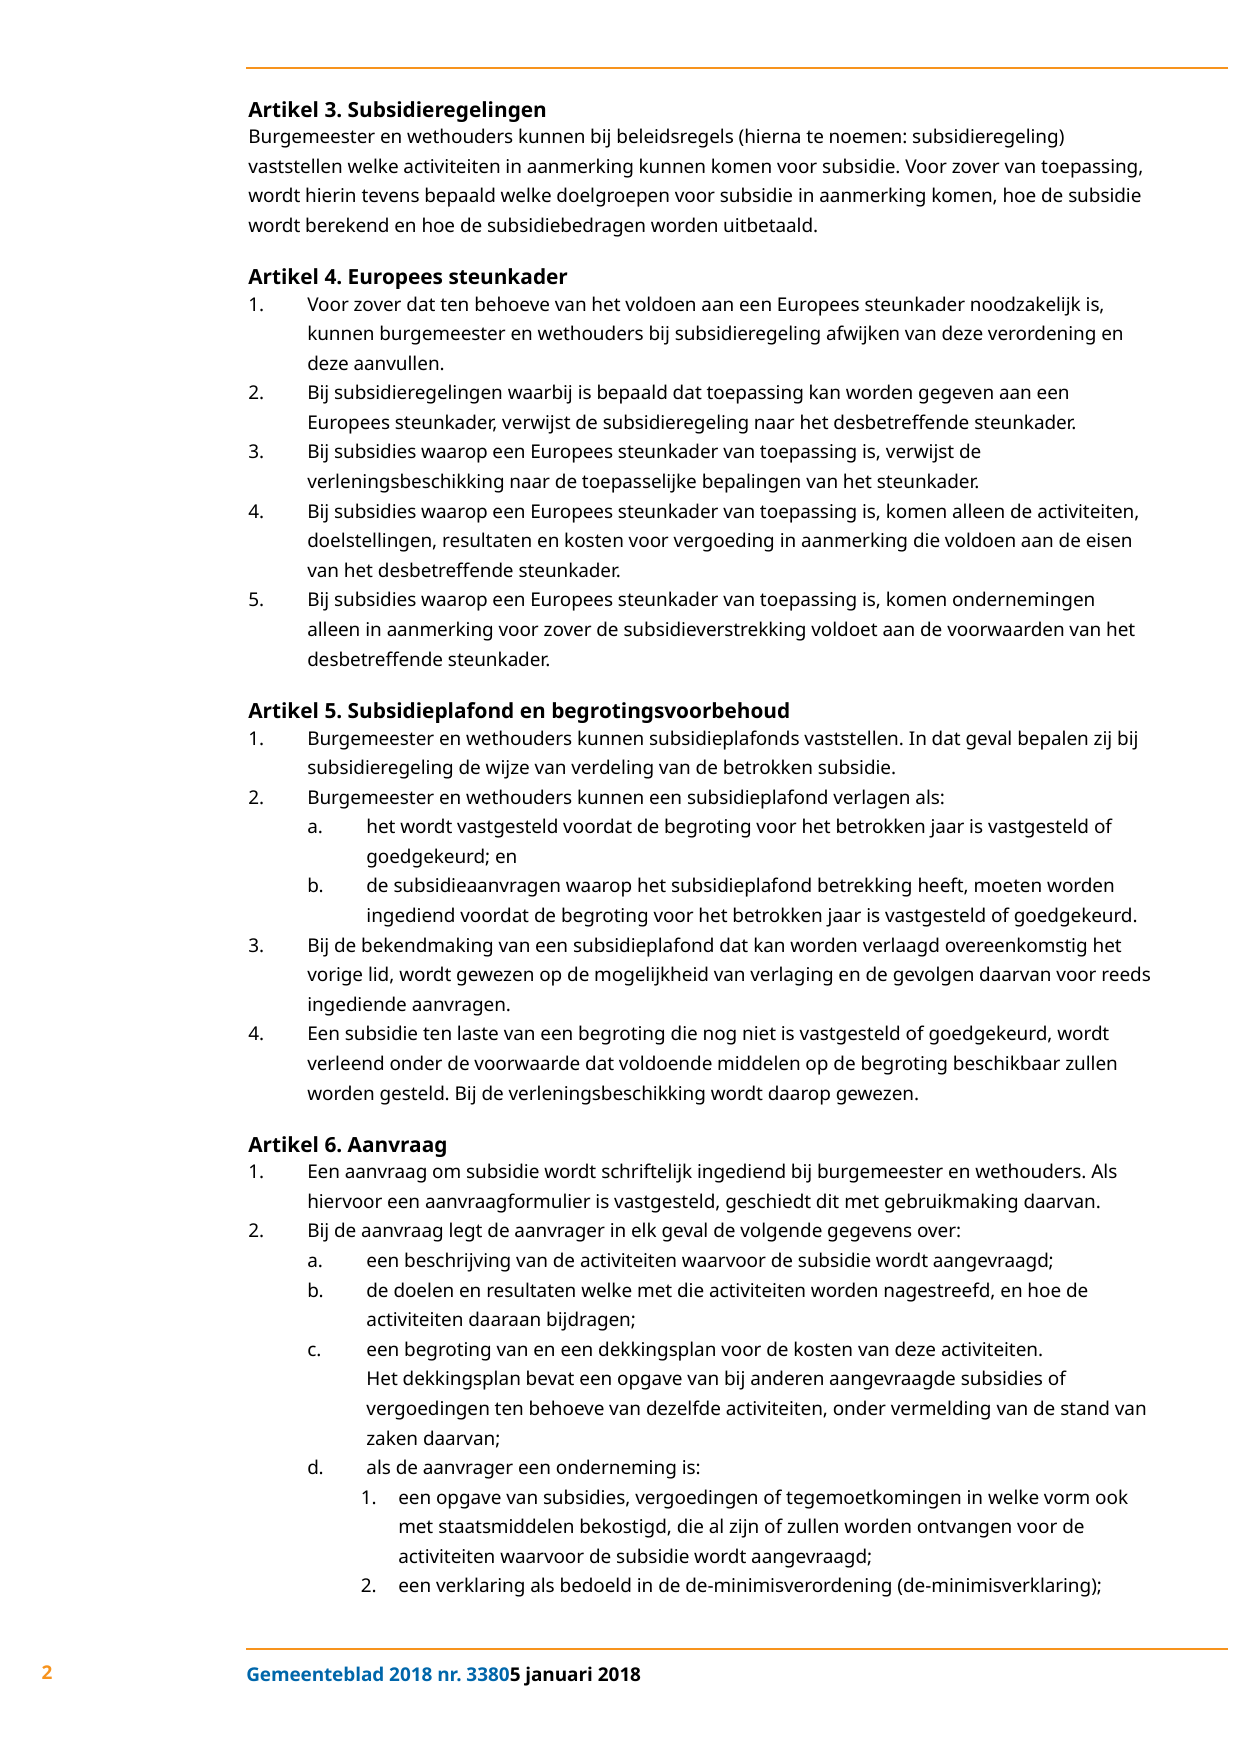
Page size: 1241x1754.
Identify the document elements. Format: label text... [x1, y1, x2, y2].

list een verklaring als bedoeld in de de-minimisverordening (de-minimisverklaring); [361, 1573, 1152, 1598]
list een begroting van en een dekkingsplan voor de kosten van deze activiteiten. [307, 1336, 1152, 1362]
list Een aanvraag om subsidie wordt schriftelijk ingediend bij burgemeester en wethouders. Als hiervoor een aanvraagformulier is vastgesteld, geschiedt dit met gebruikmaking daarvan. [248, 1158, 1152, 1214]
list Bij de aanvraag legt de aanvrager in elk geval de volgende gegevens over: [248, 1218, 1152, 1243]
list de subsidieaanvragen waarop het subsidieplafond betrekking heeft, moeten worden ingediend voordat de begroting voor het betrokken jaar is vastgesteld of goedgekeurd. [307, 873, 1152, 928]
text Artikel 4. Europees steunkader [248, 262, 1152, 291]
list een opgave van subsidies, vergoedingen of tegemoetkomingen in welke vorm ook met staatsmiddelen bekostigd, die al zijn of zullen worden ontvangen voor de activiteiten waarvoor de subsidie wordt aangevraagd; [361, 1484, 1152, 1569]
text Artikel 3. Subsidieregelingen [248, 95, 1152, 123]
text Artikel 6. Aanvraag [248, 1130, 1152, 1158]
list Voor zover dat ten behoeve van het voldoen aan een Europees steunkader noodzakelijk is, kunnen burgemeester en wethouders bij subsidieregeling afwijken van deze verordening en deze aanvullen. [248, 291, 1152, 376]
picture [41, 47, 231, 172]
text Artikel 5. Subsidieplafond en begrotingsvoorbehoud [248, 696, 1152, 725]
list Bij subsidieregelingen waarbij is bepaald dat toepassing kan worden gegeven aan een Europees steunkader, verwijst de subsidieregeling naar het desbetreffende steunkader. [248, 379, 1152, 435]
list de doelen en resultaten welke met die activiteiten worden nagestreefd, en hoe de activiteiten daaraan bijdragen; [307, 1277, 1152, 1332]
list Een subsidie ten laste van een begroting die nog niet is vastgesteld of goedgekeurd, wordt verleend onder de voorwaarde dat voldoende middelen op de begroting beschikbaar zullen worden gesteld. Bij de verleningsbeschikking wordt daarop gewezen. [248, 1021, 1152, 1105]
list als de aanvrager een onderneming is: [307, 1454, 1152, 1480]
list Bij subsidies waarop een Europees steunkader van toepassing is, komen alleen de activiteiten, doelstellingen, resultaten en kosten voor vergoeding in aanmerking die voldoen aan de eisen van het desbetreffende steunkader. [248, 498, 1152, 583]
list Burgemeester en wethouders kunnen een subsidieplafond verlagen als: [248, 784, 1152, 809]
list Burgemeester en wethouders kunnen subsidieplafonds vaststellen. In dat geval bepalen zij bij subsidieregeling de wijze van verdeling van de betrokken subsidie. [248, 725, 1152, 780]
list Bij de bekendmaking van een subsidieplafond dat kan worden verlaagd overeenkomstig het vorige lid, wordt gewezen op de mogelijkheid van verlaging en de gevolgen daarvan voor reeds ingediende aanvragen. [248, 932, 1152, 1017]
list Bij subsidies waarop een Europees steunkader van toepassing is, verwijst de verleningsbeschikking naar de toepasselijke bepalingen van het steunkader. [248, 439, 1152, 494]
list Het dekkingsplan bevat een opgave van bij anderen aangevraagde subsidies of vergoedingen ten behoeve van dezelfde activiteiten, onder vermelding van de stand van zaken daarvan; [307, 1366, 1152, 1451]
list het wordt vastgesteld voordat de begroting voor het betrokken jaar is vastgesteld of goedgekeurd; en [307, 813, 1152, 869]
list Bij subsidies waarop een Europees steunkader van toepassing is, komen ondernemingen alleen in aanmerking voor zover de subsidieverstrekking voldoet aan de voorwaarden van het desbetreffende steunkader. [248, 587, 1152, 672]
text Burgemeester en wethouders kunnen bij beleidsregels (hierna te noemen: subsidieregeling) vaststellen welke activiteiten in aanmerking kunnen komen voor subsidie. Voor zover van toepassing, wordt hierin tevens bepaald welke doelgroepen voor subsidie in aanmerking komen, hoe de subsidie wordt berekend en hoe de subsidiebedragen worden uitbetaald. [248, 123, 1152, 238]
list een beschrijving van de activiteiten waarvoor de subsidie wordt aangevraagd; [307, 1247, 1152, 1273]
